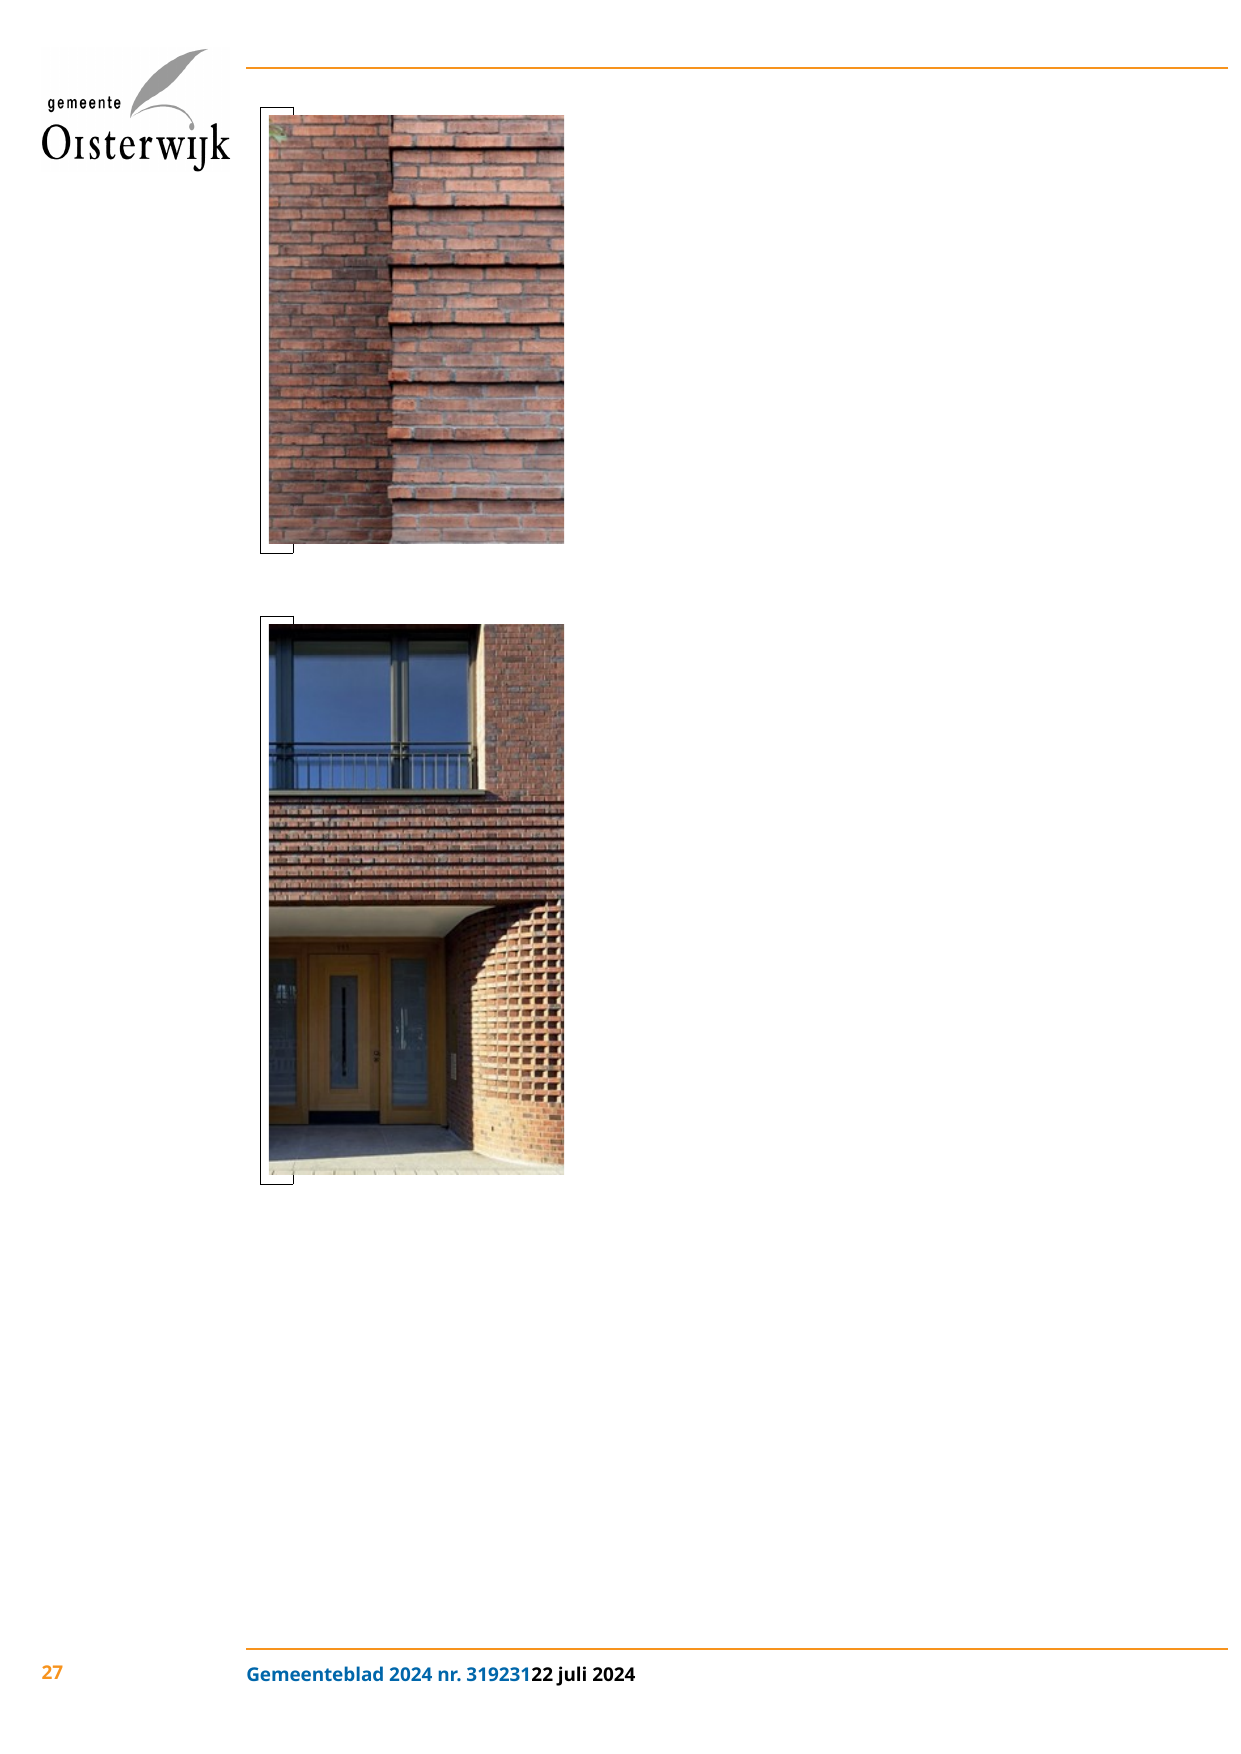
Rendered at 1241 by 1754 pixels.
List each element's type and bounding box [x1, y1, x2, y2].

picture [268, 624, 565, 1175]
picture [268, 115, 565, 544]
picture [41, 47, 231, 172]
